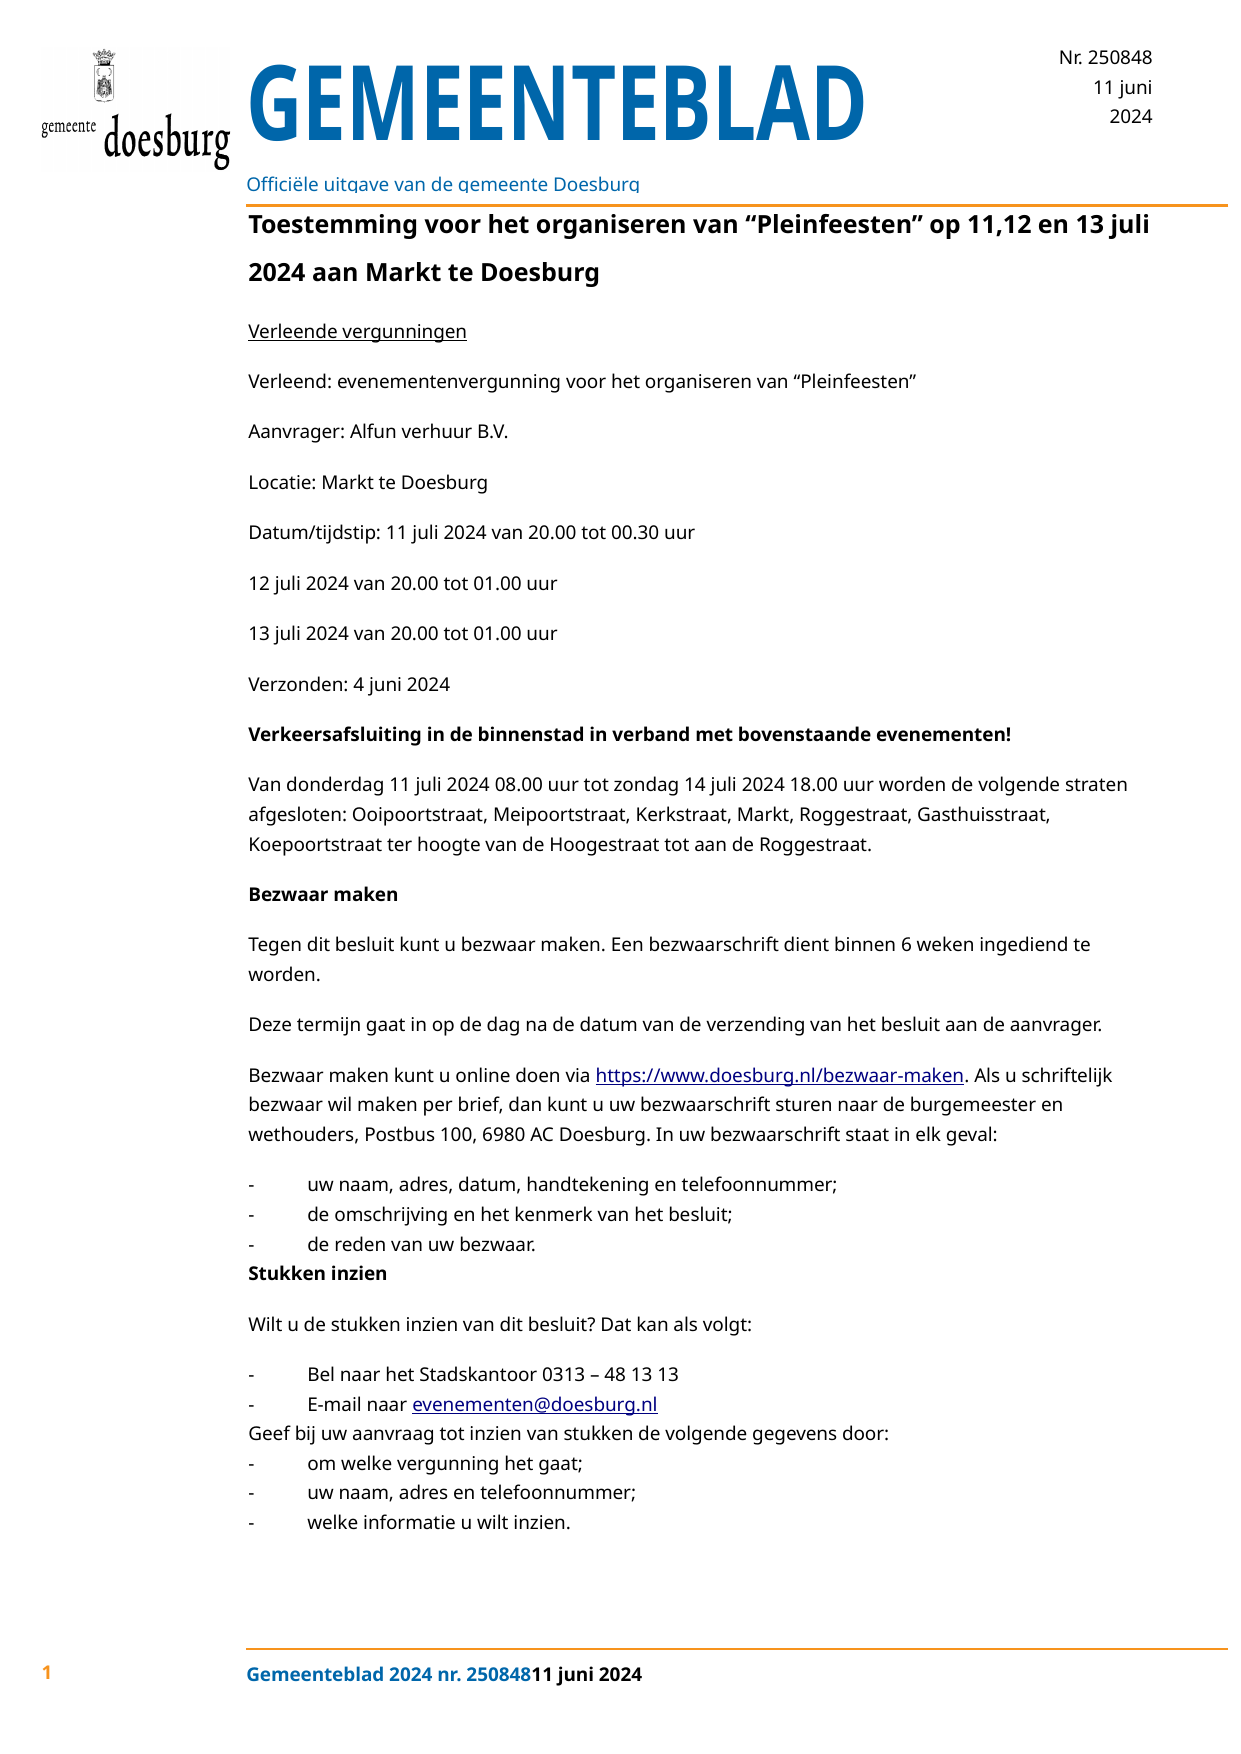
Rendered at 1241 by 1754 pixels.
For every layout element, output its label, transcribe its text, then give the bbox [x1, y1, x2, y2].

list uw naam, adres, datum, handtekening en telefoonnummer; [248, 1172, 1152, 1197]
list Bel naar het Stadskantoor 0313 – 48 13 13 [248, 1361, 1152, 1387]
list E-mail naar evenementen@doesburg.nl [248, 1391, 1152, 1417]
text Locatie: Markt te Doesburg [248, 469, 1152, 495]
text Stukken inzien [248, 1260, 1152, 1286]
text Verzonden: 4 juni 2024 [248, 671, 1152, 697]
list de omschrijving en het kenmerk van het besluit; [248, 1201, 1152, 1227]
text Van donderdag 11 juli 2024 08.00 uur tot zondag 14 juli 2024 18.00 uur worden de volgende straten afgesloten: Ooipoortstraat, Meipoortstraat, Kerkstraat, Markt, Roggestraat, Gasthuisstraat, Koepoortstraat ter hoogte van de Hoogestraat tot aan de Roggestraat. [248, 772, 1152, 857]
text Bezwaar maken [248, 881, 1152, 907]
text Verleend: evenementenvergunning voor het organiseren van “Pleinfeesten” [248, 368, 1152, 394]
text Tegen dit besluit kunt u bezwaar maken. Een bezwaarschrift dient binnen 6 weken ingediend te worden. [248, 932, 1152, 987]
text 13 juli 2024 van 20.00 tot 01.00 uur [248, 620, 1152, 646]
list de reden van uw bezwaar. [248, 1231, 1152, 1257]
text Toestemming voor het organiseren van “Pleinfeesten” op 11,12 en 13 juli 2024 aan Markt te Doesburg [248, 207, 1152, 288]
text Datum/tijdstip: 11 juli 2024 van 20.00 tot 00.30 uur [248, 519, 1152, 545]
text Verleende vergunningen [248, 318, 1152, 344]
text Deze termijn gaat in op de dag na de datum van de verzending van het besluit aan de aanvrager. [248, 1012, 1152, 1037]
text Aanvrager: Alfun verhuur B.V. [248, 419, 1152, 444]
list uw naam, adres en telefoonnummer; [248, 1479, 1152, 1505]
picture [41, 47, 231, 172]
text Geef bij uw aanvraag tot inzien van stukken de volgende gegevens door: [248, 1420, 1152, 1446]
text 12 juli 2024 van 20.00 tot 01.00 uur [248, 570, 1152, 596]
list om welke vergunning het gaat; [248, 1450, 1152, 1476]
list welke informatie u wilt inzien. [248, 1509, 1152, 1535]
text Verkeersafsluiting in de binnenstad in verband met bovenstaande evenementen! [248, 721, 1152, 747]
text Bezwaar maken kunt u online doen via https://www.doesburg.nl/bezwaar-maken. Als u schriftelijk bezwaar wil maken per brief, dan kunt u uw bezwaarschrift sturen naar de burgemeester en wethouders, Postbus 100, 6980 AC Doesburg. In uw bezwaarschrift staat in elk geval: [248, 1062, 1152, 1147]
text Wilt u de stukken inzien van dit besluit? Dat kan als volgt: [248, 1311, 1152, 1337]
